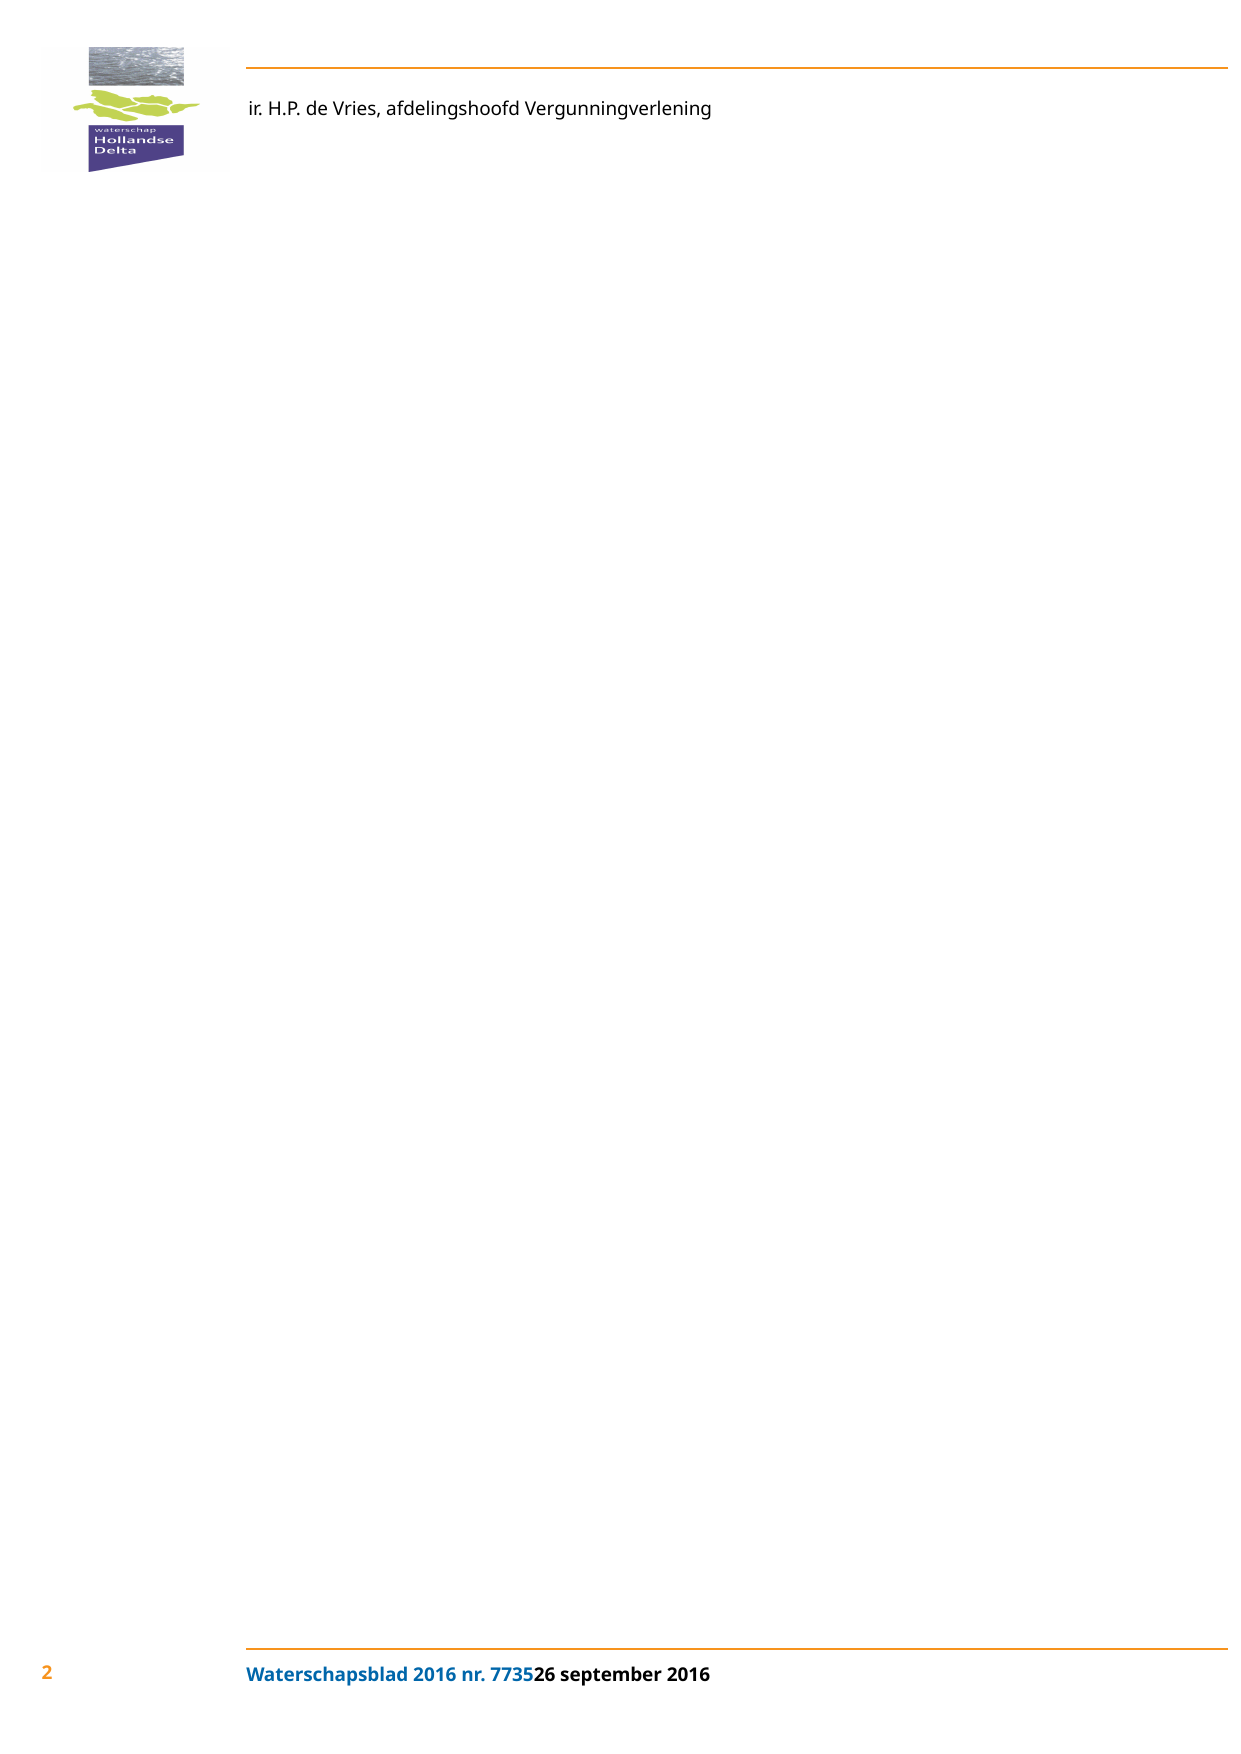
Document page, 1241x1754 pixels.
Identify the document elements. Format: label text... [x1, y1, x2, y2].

text ir. H.P. de Vries, afdelingshoofd Vergunningverlening [248, 95, 1152, 121]
picture [41, 47, 231, 172]
